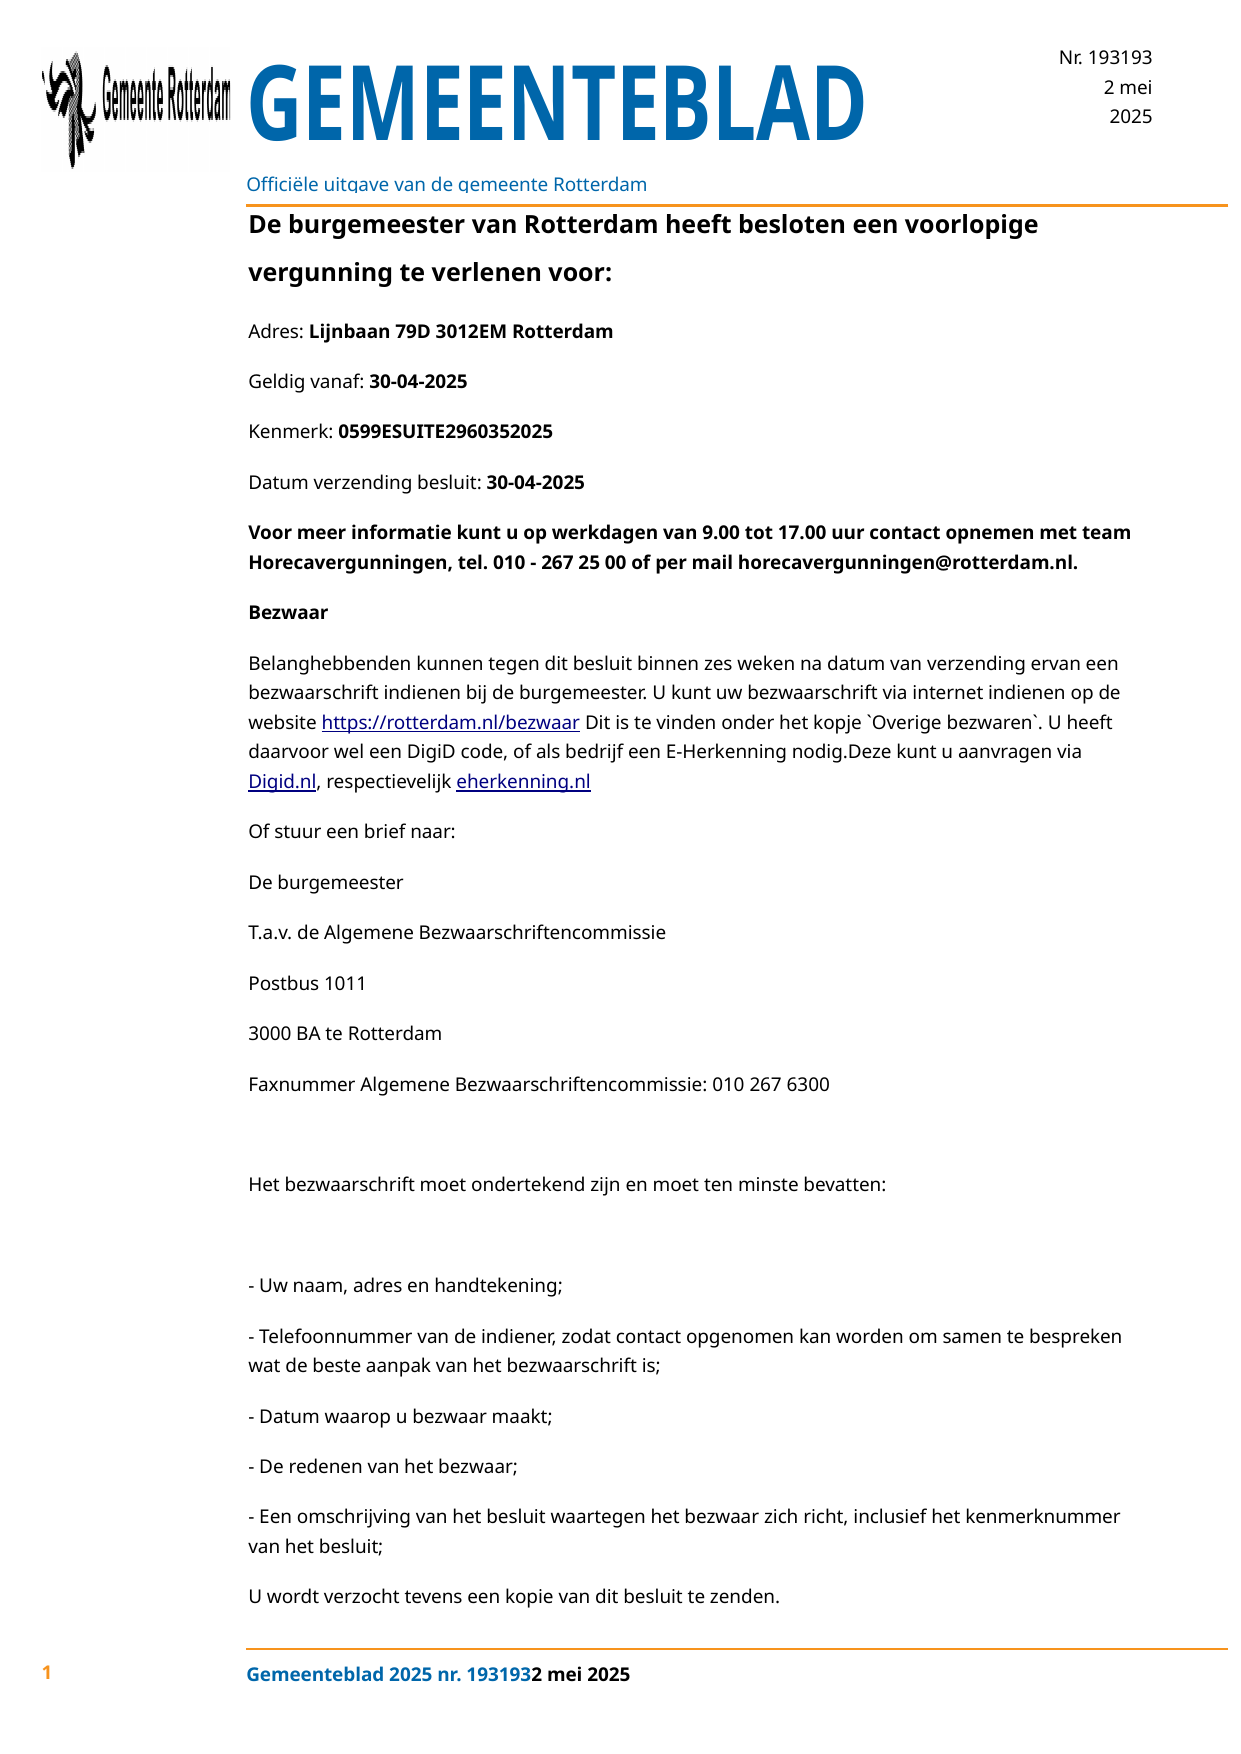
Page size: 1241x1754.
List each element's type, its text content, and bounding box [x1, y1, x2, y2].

text T.a.v. de Algemene Bezwaarschriftencommissie [248, 919, 1152, 945]
text De burgemeester van Rotterdam heeft besloten een voorlopige vergunning te verlenen voor: [248, 207, 1152, 288]
text U wordt verzocht tevens een kopie van dit besluit te zenden. [248, 1584, 1152, 1609]
text De burgemeester [248, 869, 1152, 895]
text - Telefoonnummer van de indiener, zodat contact opgenomen kan worden om samen te bespreken wat de beste aanpak van het bezwaarschrift is; [248, 1323, 1152, 1378]
text - Uw naam, adres en handtekening; [248, 1272, 1152, 1298]
text Bezwaar [248, 599, 1152, 625]
text Kenmerk: 0599ESUITE2960352025 [248, 419, 1152, 444]
text Belanghebbenden kunnen tegen dit besluit binnen zes weken na datum van verzending ervan een bezwaarschrift indienen bij de burgemeester. U kunt uw bezwaarschrift via internet indienen op de website https://rotterdam.nl/bezwaar Dit is te vinden onder het kopje `Overige bezwaren`. U heeft daarvoor wel een DigiD code, of als bedrijf een E-Herkenning nodig.Deze kunt u aanvragen via Digid.nl, respectievelijk eherkenning.nl [248, 650, 1152, 794]
text Voor meer informatie kunt u op werkdagen van 9.00 tot 17.00 uur contact opnemen met team Horecavergunningen, tel. 010 - 267 25 00 of per mail horecavergunningen@rotterdam.nl. [248, 519, 1152, 575]
text Adres: Lijnbaan 79D 3012EM Rotterdam [248, 318, 1152, 344]
text Faxnummer Algemene Bezwaarschriftencommissie: 010 267 6300 [248, 1071, 1152, 1097]
text - De redenen van het bezwaar; [248, 1453, 1152, 1479]
text Het bezwaarschrift moet ondertekend zijn en moet ten minste bevatten: [248, 1172, 1152, 1197]
text 3000 BA te Rotterdam [248, 1020, 1152, 1046]
text - Een omschrijving van het besluit waartegen het bezwaar zich richt, inclusief het kenmerknummer van het besluit; [248, 1504, 1152, 1559]
text - Datum waarop u bezwaar maakt; [248, 1403, 1152, 1429]
text Of stuur een brief naar: [248, 819, 1152, 844]
text Geldig vanaf: 30-04-2025 [248, 368, 1152, 394]
picture [41, 47, 231, 172]
text Postbus 1011 [248, 970, 1152, 996]
text Datum verzending besluit: 30-04-2025 [248, 469, 1152, 495]
